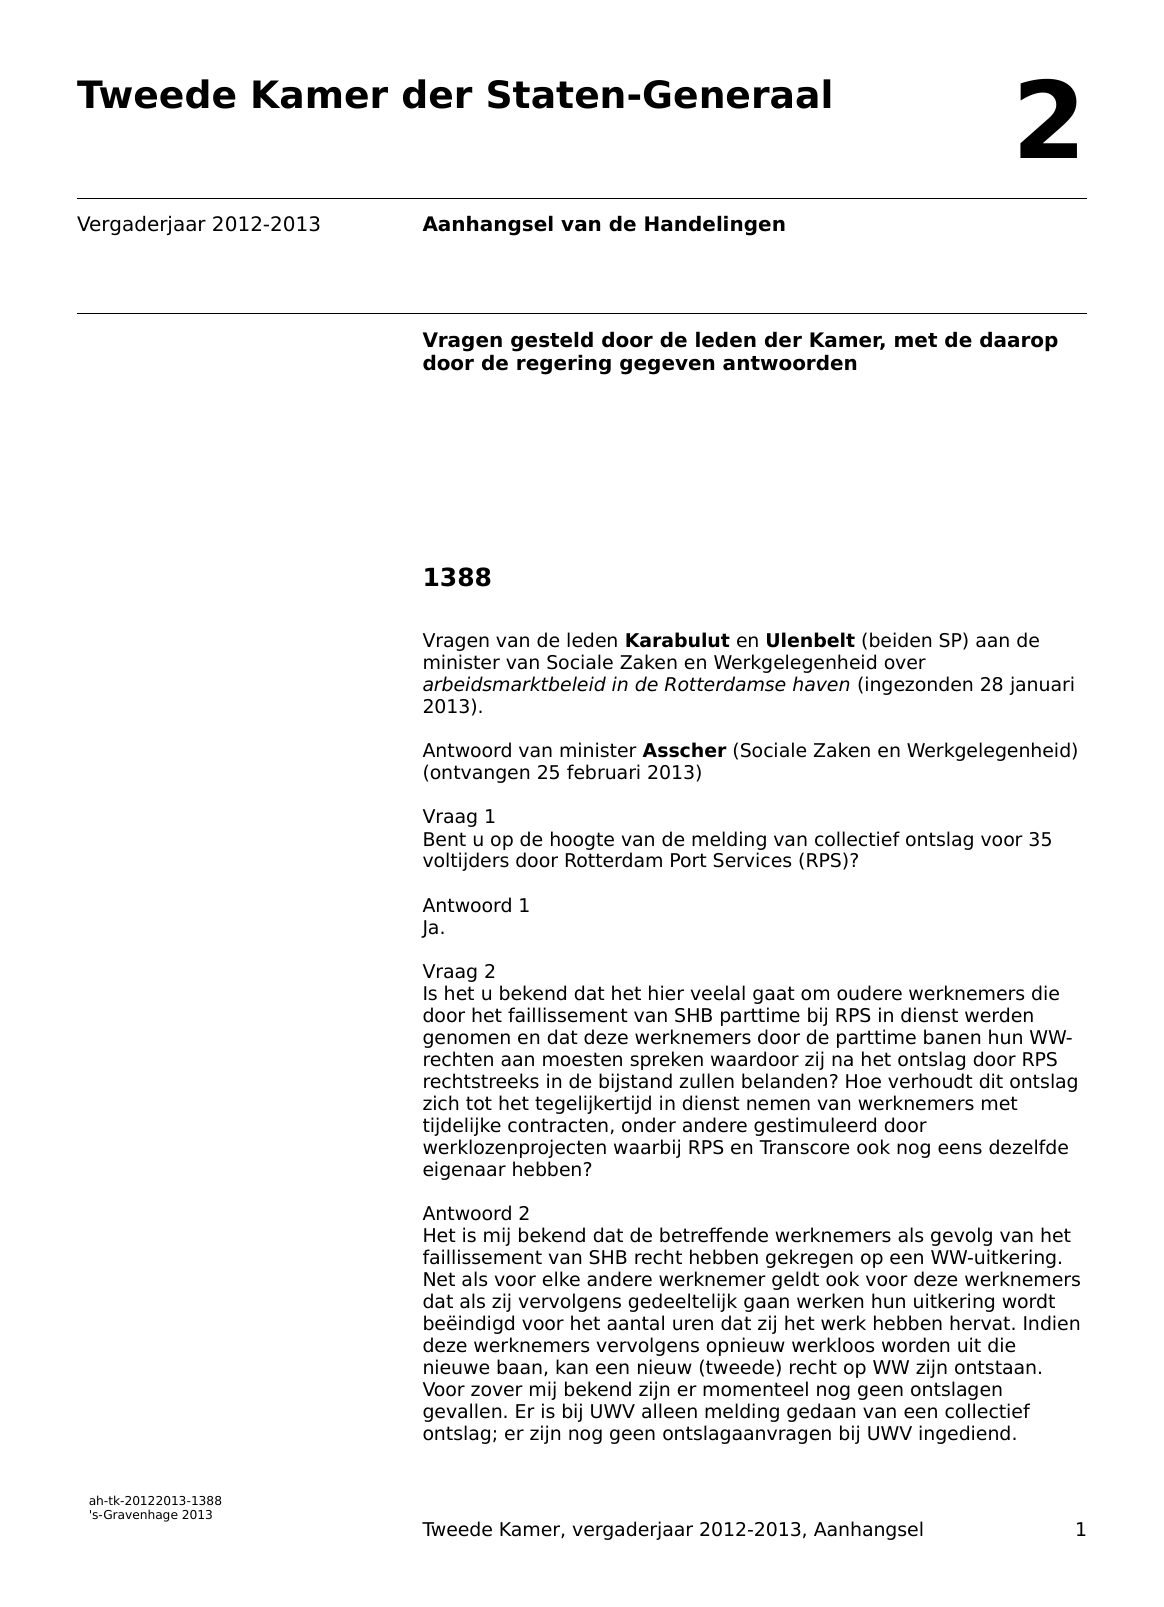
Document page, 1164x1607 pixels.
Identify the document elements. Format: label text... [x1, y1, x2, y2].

text Antwoord 2 [422, 1203, 1087, 1225]
text 's-Gravenhage 2013 [88, 1508, 323, 1522]
table_cell [77, 314, 422, 375]
table_cell Vragen gesteld door de leden der Kamer, met de daarop door de regering gegeven antwoorden [422, 314, 1087, 375]
text ah-tk-20122013-1388 [88, 1494, 323, 1508]
table_header 2 [886, 59, 1087, 198]
text Ja. [422, 917, 1087, 938]
table_cell Aanhangsel van de Handelingen [422, 199, 1087, 313]
text Vraag 1 [422, 806, 1087, 828]
text Vraag 2 [422, 961, 1087, 983]
text 1388 [422, 563, 1087, 592]
text Is het u bekend dat het hier veelal gaat om oudere werknemers die door het faillissement van SHB parttime bij RPS in dienst werden genomen en dat deze werknemers door de parttime banen hun WW-rechten aan moesten spreken waardoor zij na het ontslag door RPS rechtstreeks in de bijstand zullen belanden? Hoe verhoudt dit ontslag zich tot het tegelijkertijd in dienst nemen van werknemers met tijdelijke contracten, onder andere gestimuleerd door werklozenprojecten waarbij RPS en Transcore ook nog eens dezelfde eigenaar hebben? [422, 983, 1087, 1181]
table_cell Vergaderjaar 2012-2013 [77, 199, 422, 313]
text Antwoord van minister Asscher (Sociale Zaken en Werkgelegenheid) (ontvangen 25 februari 2013) [422, 740, 1087, 784]
text Vragen van de leden Karabulut en Ulenbelt (beiden SP) aan de minister van Sociale Zaken en Werkgelegenheid over arbeidsmarktbeleid in de Rotterdamse haven (ingezonden 28 januari 2013). [422, 630, 1087, 718]
table_header Tweede Kamer der Staten-Generaal [77, 59, 886, 198]
text Het is mij bekend dat de betreffende werknemers als gevolg van het faillissement van SHB recht hebben gekregen op een WW-uitkering. Net als voor elke andere werknemer geldt ook voor deze werknemers dat als zij vervolgens gedeeltelijk gaan werken hun uitkering wordt beëindigd voor het aantal uren dat zij het werk hebben hervat. Indien deze werknemers vervolgens opnieuw werkloos worden uit die nieuwe baan, kan een nieuw (tweede) recht op WW zijn ontstaan. [422, 1225, 1087, 1378]
text Bent u op de hoogte van de melding van collectief ontslag voor 35 voltijders door Rotterdam Port Services (RPS)? [422, 828, 1087, 872]
text Antwoord 1 [422, 894, 1087, 917]
text Voor zover mij bekend zijn er momenteel nog geen ontslagen gevallen. Er is bij UWV alleen melding gedaan van een collectief ontslag; er zijn nog geen ontslagaanvragen bij UWV ingediend. [422, 1378, 1087, 1444]
